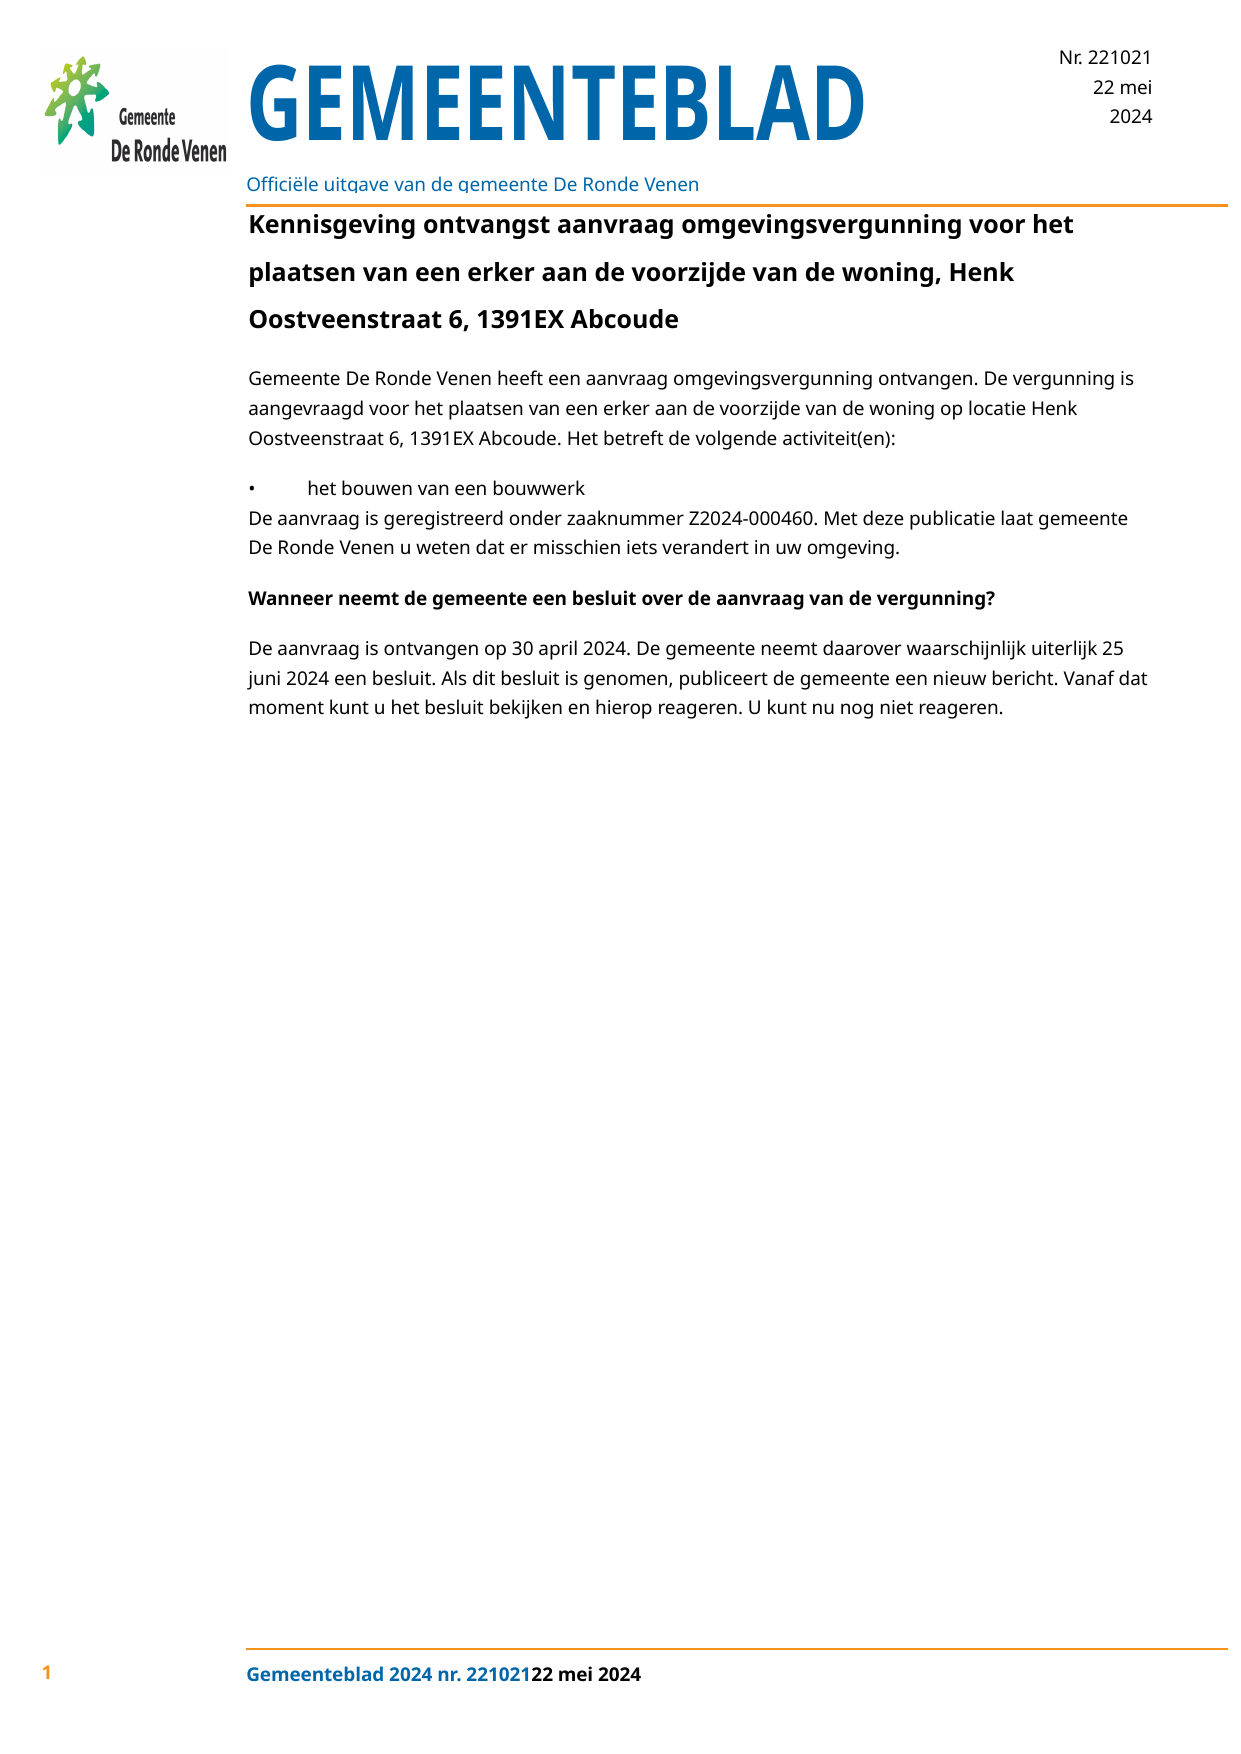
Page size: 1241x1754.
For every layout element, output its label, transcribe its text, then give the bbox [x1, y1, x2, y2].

text Wanneer neemt de gemeente een besluit over de aanvraag van de vergunning? [248, 585, 1152, 610]
text De aanvraag is geregistreerd onder zaaknummer Z2024-000460. Met deze publicatie laat gemeente De Ronde Venen u weten dat er misschien iets verandert in uw omgeving. [248, 505, 1152, 560]
text De aanvraag is ontvangen op 30 april 2024. De gemeente neemt daarover waarschijnlijk uiterlijk 25 juni 2024 een besluit. Als dit besluit is genomen, publiceert de gemeente een nieuw bericht. Vanaf dat moment kunt u het besluit bekijken en hierop reageren. U kunt nu nog niet reageren. [248, 635, 1152, 720]
text Kennisgeving ontvangst aanvraag omgevingsvergunning voor het plaatsen van een erker aan de voorzijde van de woning, Henk Oostveenstraat 6, 1391EX Abcoude [248, 207, 1152, 336]
text Gemeente De Ronde Venen heeft een aanvraag omgevingsvergunning ontvangen. De vergunning is aangevraagd voor het plaatsen van een erker aan de voorzijde van de woning op locatie Henk Oostveenstraat 6, 1391EX Abcoude. Het betreft de volgende activiteit(en): [248, 366, 1152, 450]
list het bouwen van een bouwwerk [248, 475, 1152, 501]
picture [41, 47, 231, 172]
